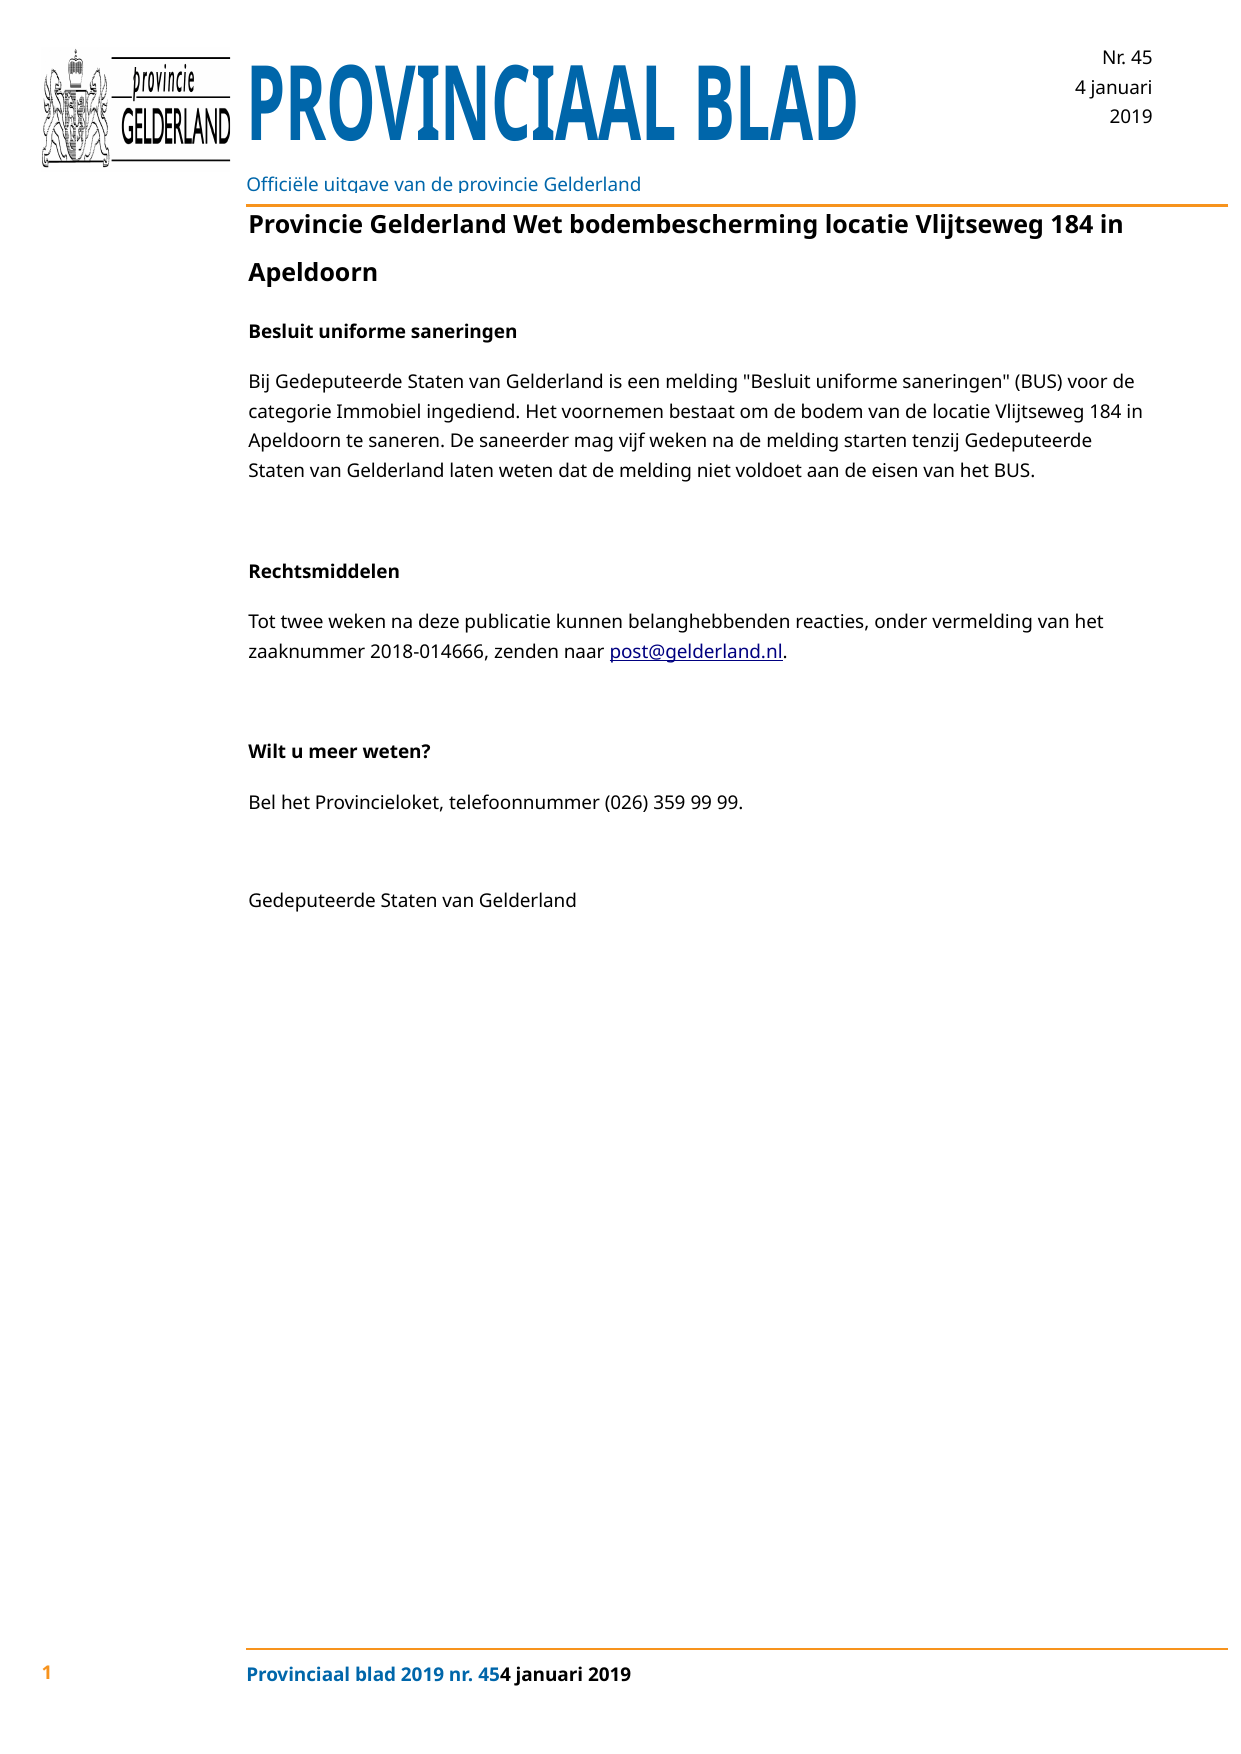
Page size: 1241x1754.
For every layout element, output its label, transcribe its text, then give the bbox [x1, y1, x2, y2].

text Provincie Gelderland Wet bodembescherming locatie Vlijtseweg 184 in Apeldoorn [248, 207, 1152, 288]
text Bij Gedeputeerde Staten van Gelderland is een melding "Besluit uniforme saneringen" (BUS) voor de categorie Immobiel ingediend. Het voornemen bestaat om de bodem van de locatie Vlijtseweg 184 in Apeldoorn te saneren. De saneerder mag vijf weken na de melding starten tenzij Gedeputeerde Staten van Gelderland laten weten dat de melding niet voldoet aan de eisen van het BUS. [248, 368, 1152, 483]
text Tot twee weken na deze publicatie kunnen belanghebbenden reacties, onder vermelding van het zaaknummer 2018-014666, zenden naar post@gelderland.nl. [248, 608, 1152, 664]
picture [41, 47, 231, 172]
text Bel het Provincieloket, telefoonnummer (026) 359 99 99. [248, 789, 1152, 815]
text Besluit uniforme saneringen [248, 318, 1152, 344]
text Wilt u meer weten? [248, 739, 1152, 764]
text Rechtsmiddelen [248, 558, 1152, 584]
text Gedeputeerde Staten van Gelderland [248, 887, 1152, 913]
